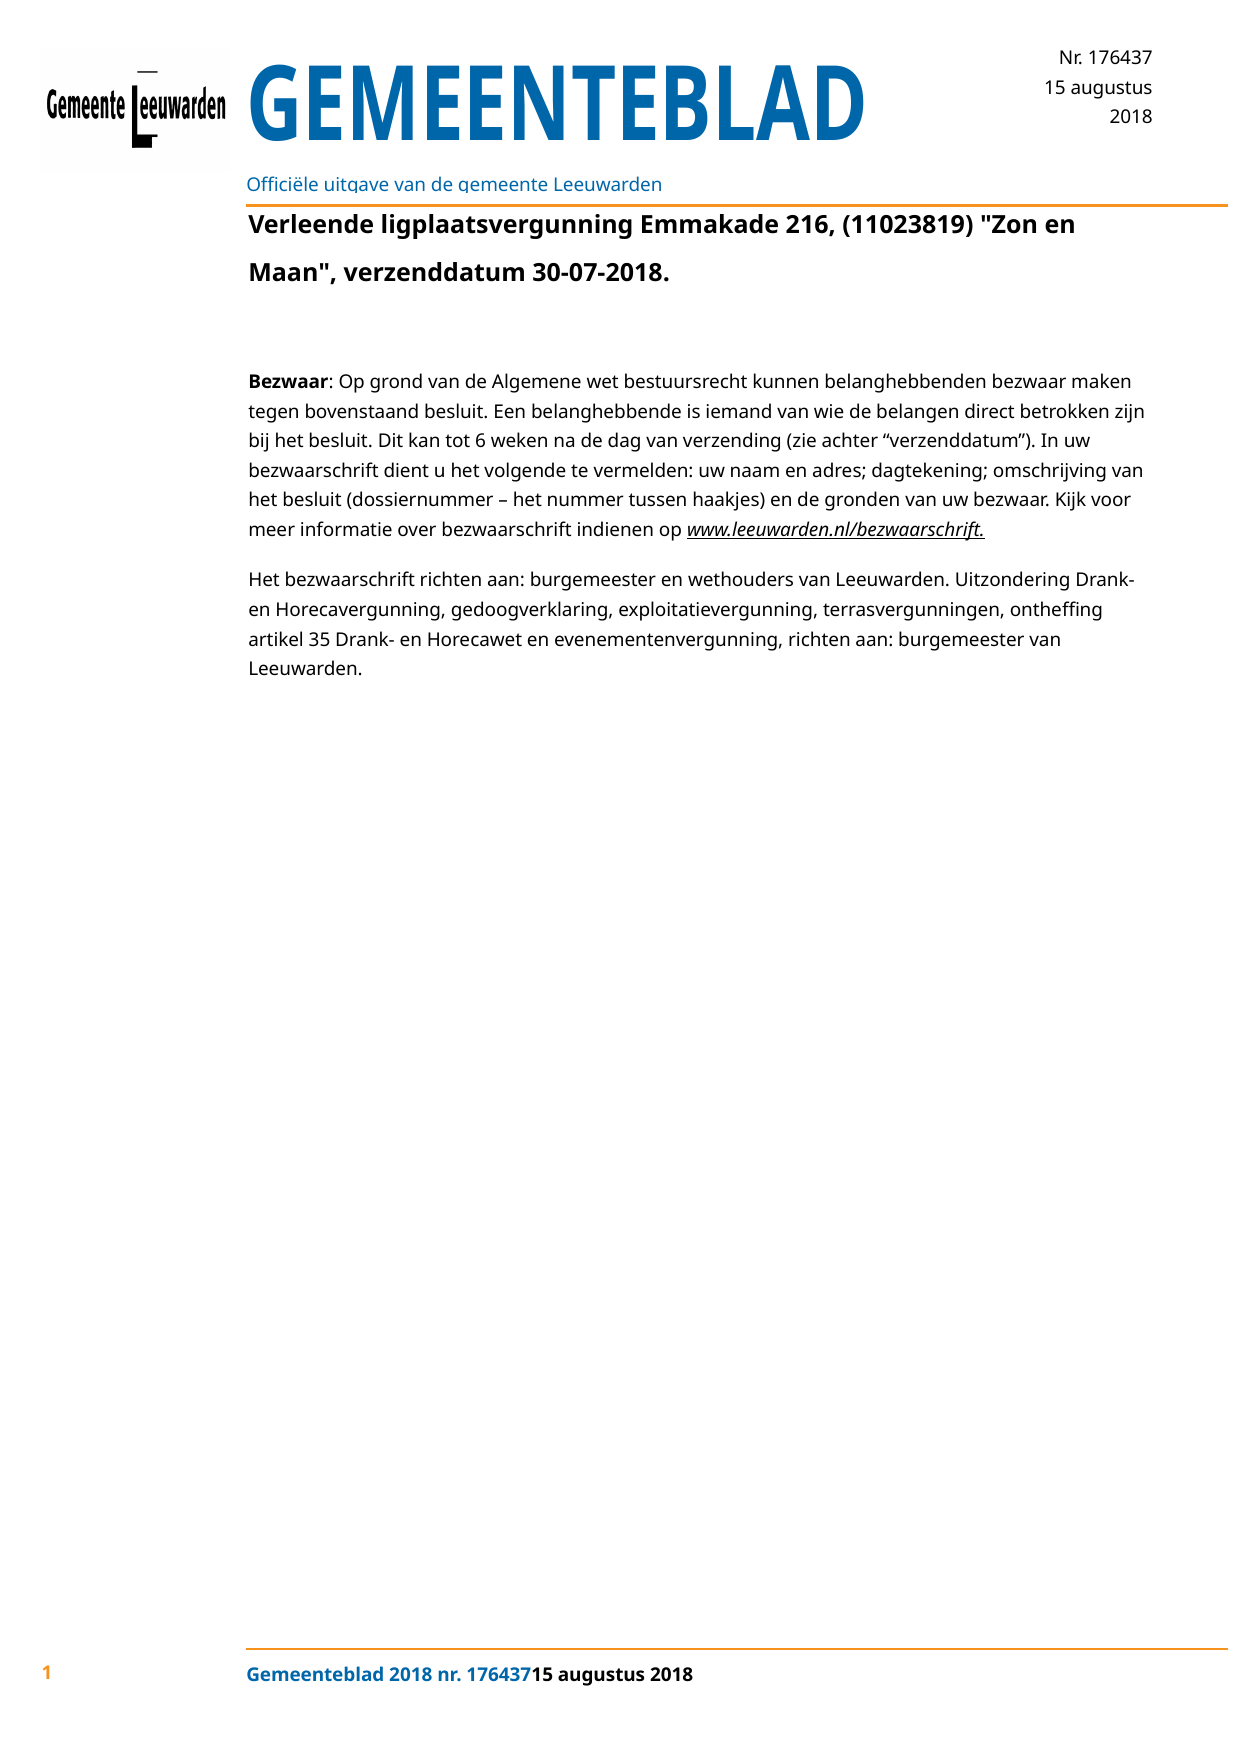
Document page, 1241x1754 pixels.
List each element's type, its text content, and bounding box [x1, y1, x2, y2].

text Het bezwaarschrift richten aan: burgemeester en wethouders van Leeuwarden. Uitzondering Drank- en Horecavergunning, gedoogverklaring, exploitatievergunning, terrasvergunningen, ontheffing artikel 35 Drank- en Horecawet en evenementenvergunning, richten aan: burgemeester van Leeuwarden. [248, 567, 1152, 681]
text Bezwaar: Op grond van de Algemene wet bestuursrecht kunnen belanghebbenden bezwaar maken tegen bovenstaand besluit. Een belanghebbende is iemand van wie de belangen direct betrokken zijn bij het besluit. Dit kan tot 6 weken na de dag van verzending (zie achter “verzenddatum”). In uw bezwaarschrift dient u het volgende te vermelden: uw naam en adres; dagtekening; omschrijving van het besluit (dossiernummer – het nummer tussen haakjes) en de gronden van uw bezwaar. Kijk voor meer informatie over bezwaarschrift indienen op www.leeuwarden.nl/bezwaarschrift. [248, 368, 1152, 542]
text Verleende ligplaatsvergunning Emmakade 216, (11023819) "Zon en Maan", verzenddatum 30-07-2018. [248, 207, 1152, 288]
picture [41, 47, 231, 172]
